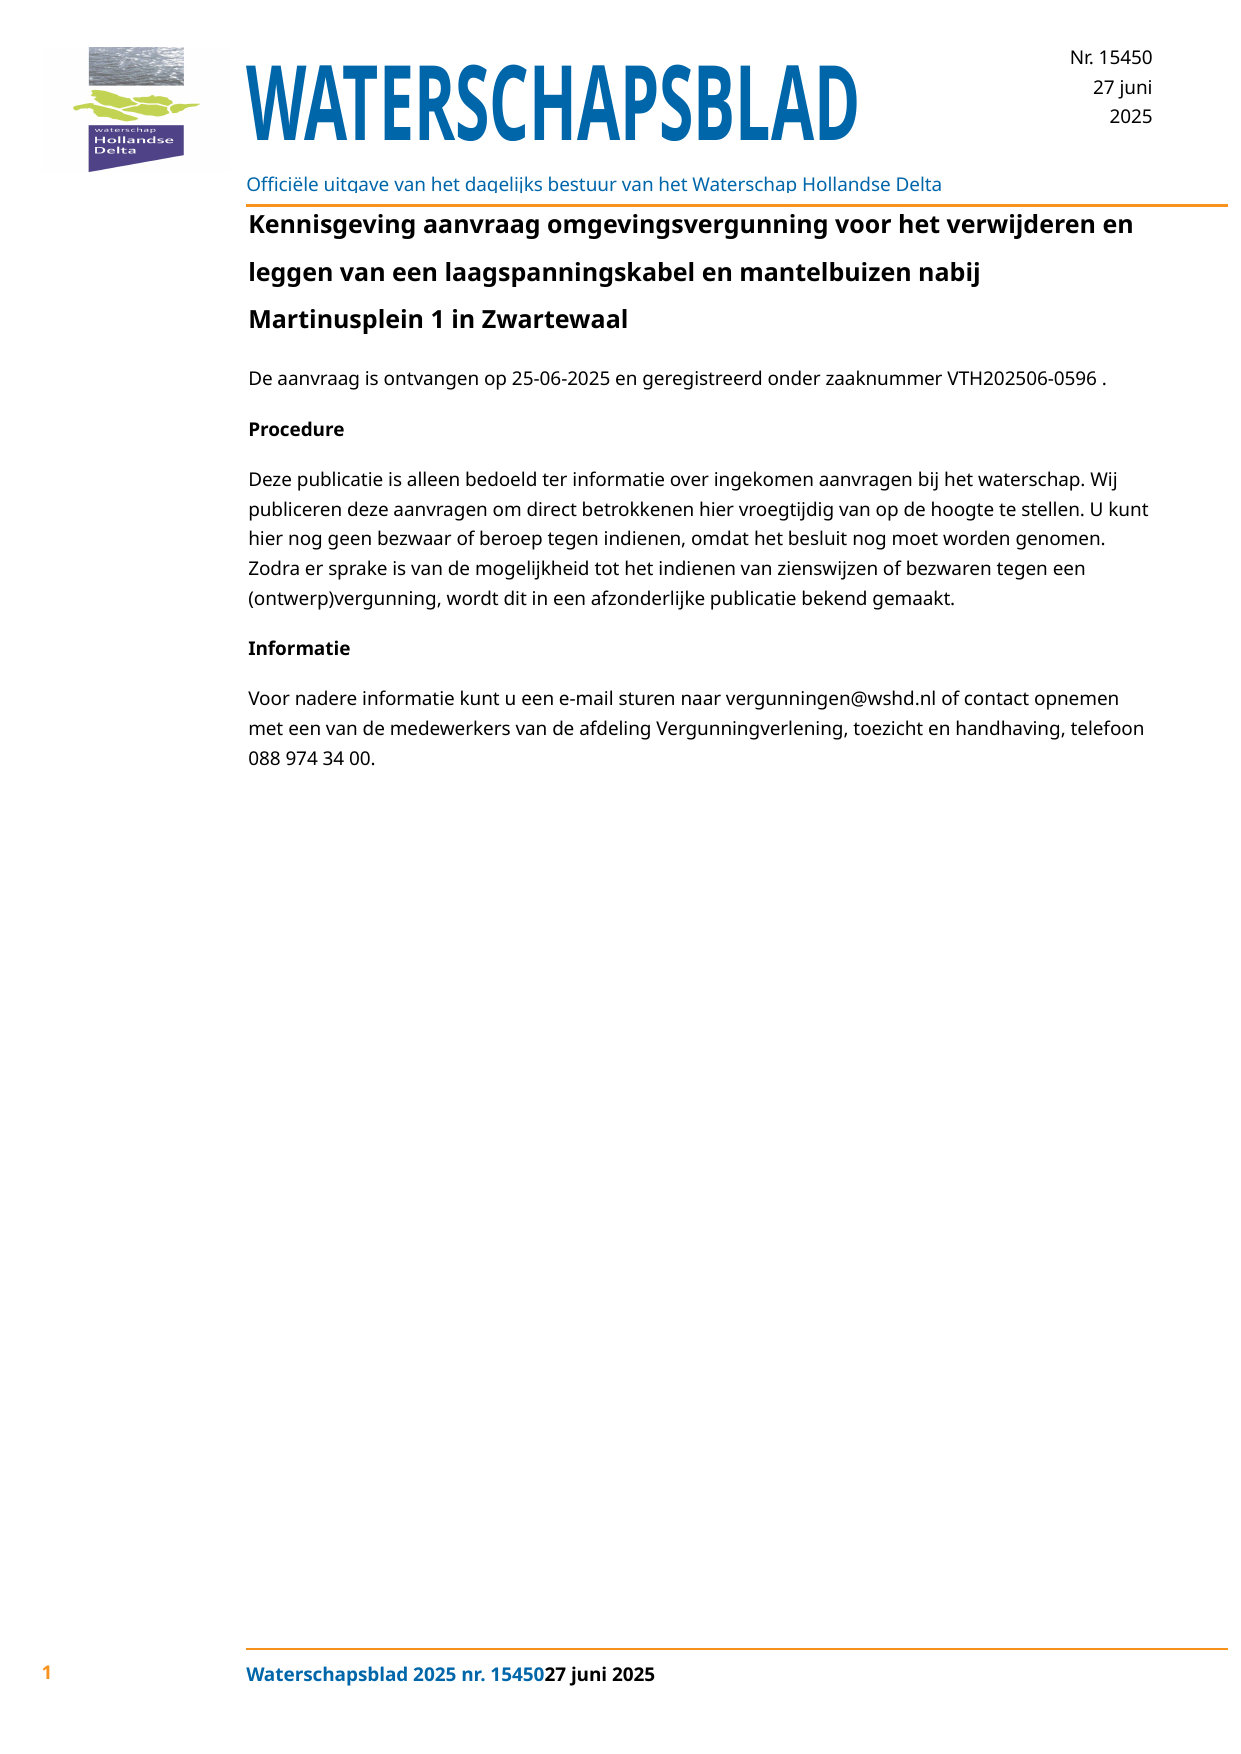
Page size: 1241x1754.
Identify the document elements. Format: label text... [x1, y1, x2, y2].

text Deze publicatie is alleen bedoeld ter informatie over ingekomen aanvragen bij het waterschap. Wij publiceren deze aanvragen om direct betrokkenen hier vroegtijdig van op de hoogte te stellen. U kunt hier nog geen bezwaar of beroep tegen indienen, omdat het besluit nog moet worden genomen. Zodra er sprake is van de mogelijkheid tot het indienen van zienswijzen of bezwaren tegen een (ontwerp)vergunning, wordt dit in een afzonderlijke publicatie bekend gemaakt. [248, 466, 1152, 610]
picture [41, 47, 231, 172]
text Kennisgeving aanvraag omgevingsvergunning voor het verwijderen en leggen van een laagspanningskabel en mantelbuizen nabij Martinusplein 1 in Zwartewaal [248, 207, 1152, 336]
text Procedure [248, 416, 1152, 442]
text Voor nadere informatie kunt u een e-mail sturen naar vergunningen@wshd.nl of contact opnemen met een van de medewerkers van de afdeling Vergunningverlening, toezicht en handhaving, telefoon 088 974 34 00. [248, 686, 1152, 770]
text De aanvraag is ontvangen op 25-06-2025 en geregistreerd onder zaaknummer VTH202506-0596 . [248, 366, 1152, 391]
text Informatie [248, 635, 1152, 661]
